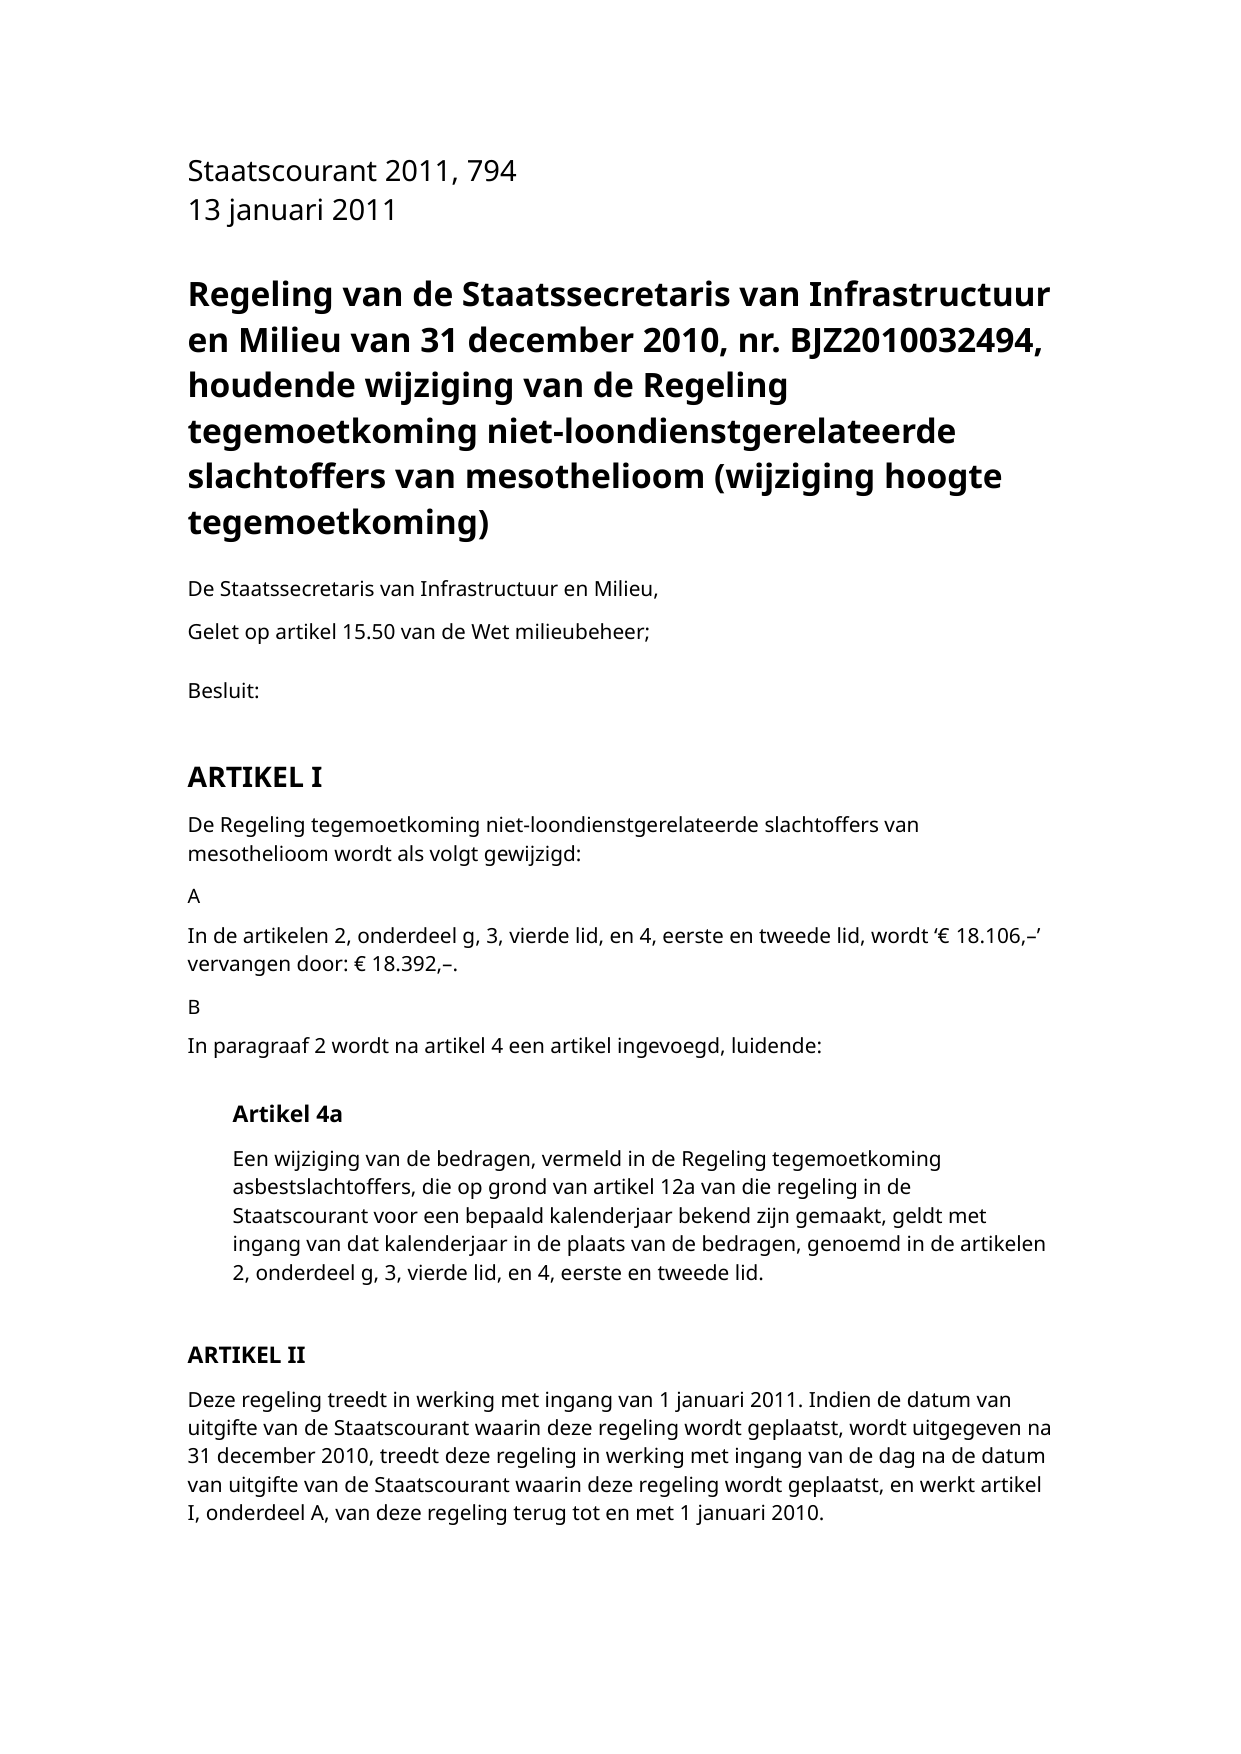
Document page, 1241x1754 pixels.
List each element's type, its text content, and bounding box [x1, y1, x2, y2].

text De Regeling tegemoetkoming niet-loondienstgerelateerde slachtoffers van mesothelioom wordt als volgt gewijzigd: [187, 810, 1053, 867]
text De Staatssecretaris van Infrastructuur en Milieu, [187, 574, 1053, 602]
text Staatscourant 2011, 794 [187, 150, 1053, 190]
text B [187, 993, 1053, 1020]
text In de artikelen 2, onderdeel g, 3, vierde lid, en 4, eerste en tweede lid, wordt ‘€ 18.106,–’ vervangen door: € 18.392,–. [187, 921, 1053, 978]
text 13 januari 2011 [187, 190, 1053, 229]
subtitle ARTIKEL II [187, 1338, 1053, 1370]
text A [187, 882, 1053, 909]
text In paragraaf 2 wordt na artikel 4 een artikel ingevoegd, luidende: [187, 1032, 1053, 1060]
subtitle Artikel 4a [232, 1098, 1053, 1129]
text Deze regeling treedt in werking met ingang van 1 januari 2011. Indien de datum van uitgifte van de Staatscourant waarin deze regeling wordt geplaatst, wordt uitgegeven na 31 december 2010, treedt deze regeling in werking met ingang van de dag na de datum van uitgifte van de Staatscourant waarin deze regeling wordt geplaatst, en werkt artikel I, onderdeel A, van deze regeling terug tot en met 1 januari 2010. [187, 1385, 1053, 1527]
text Een wijziging van de bedragen, vermeld in de Regeling tegemoetkoming asbestslachtoffers, die op grond van artikel 12a van die regeling in de Staatscourant voor een bepaald kalenderjaar bekend zijn gemaakt, geldt met ingang van dat kalenderjaar in de plaats van de bedragen, genoemd in de artikelen 2, onderdeel g, 3, vierde lid, en 4, eerste en tweede lid. [232, 1144, 1053, 1286]
subtitle ARTIKEL I [187, 757, 1053, 795]
subtitle Regeling van de Staatssecretaris van Infrastructuur en Milieu van 31 december 2010, nr. BJZ2010032494, houdende wijziging van de Regeling tegemoetkoming niet-loondienstgerelateerde slachtoffers van mesothelioom (wijziging hoogte tegemoetkoming) [187, 271, 1053, 544]
text Besluit: [187, 676, 1053, 704]
text Gelet op artikel 15.50 van de Wet milieubeheer; [187, 617, 1053, 646]
